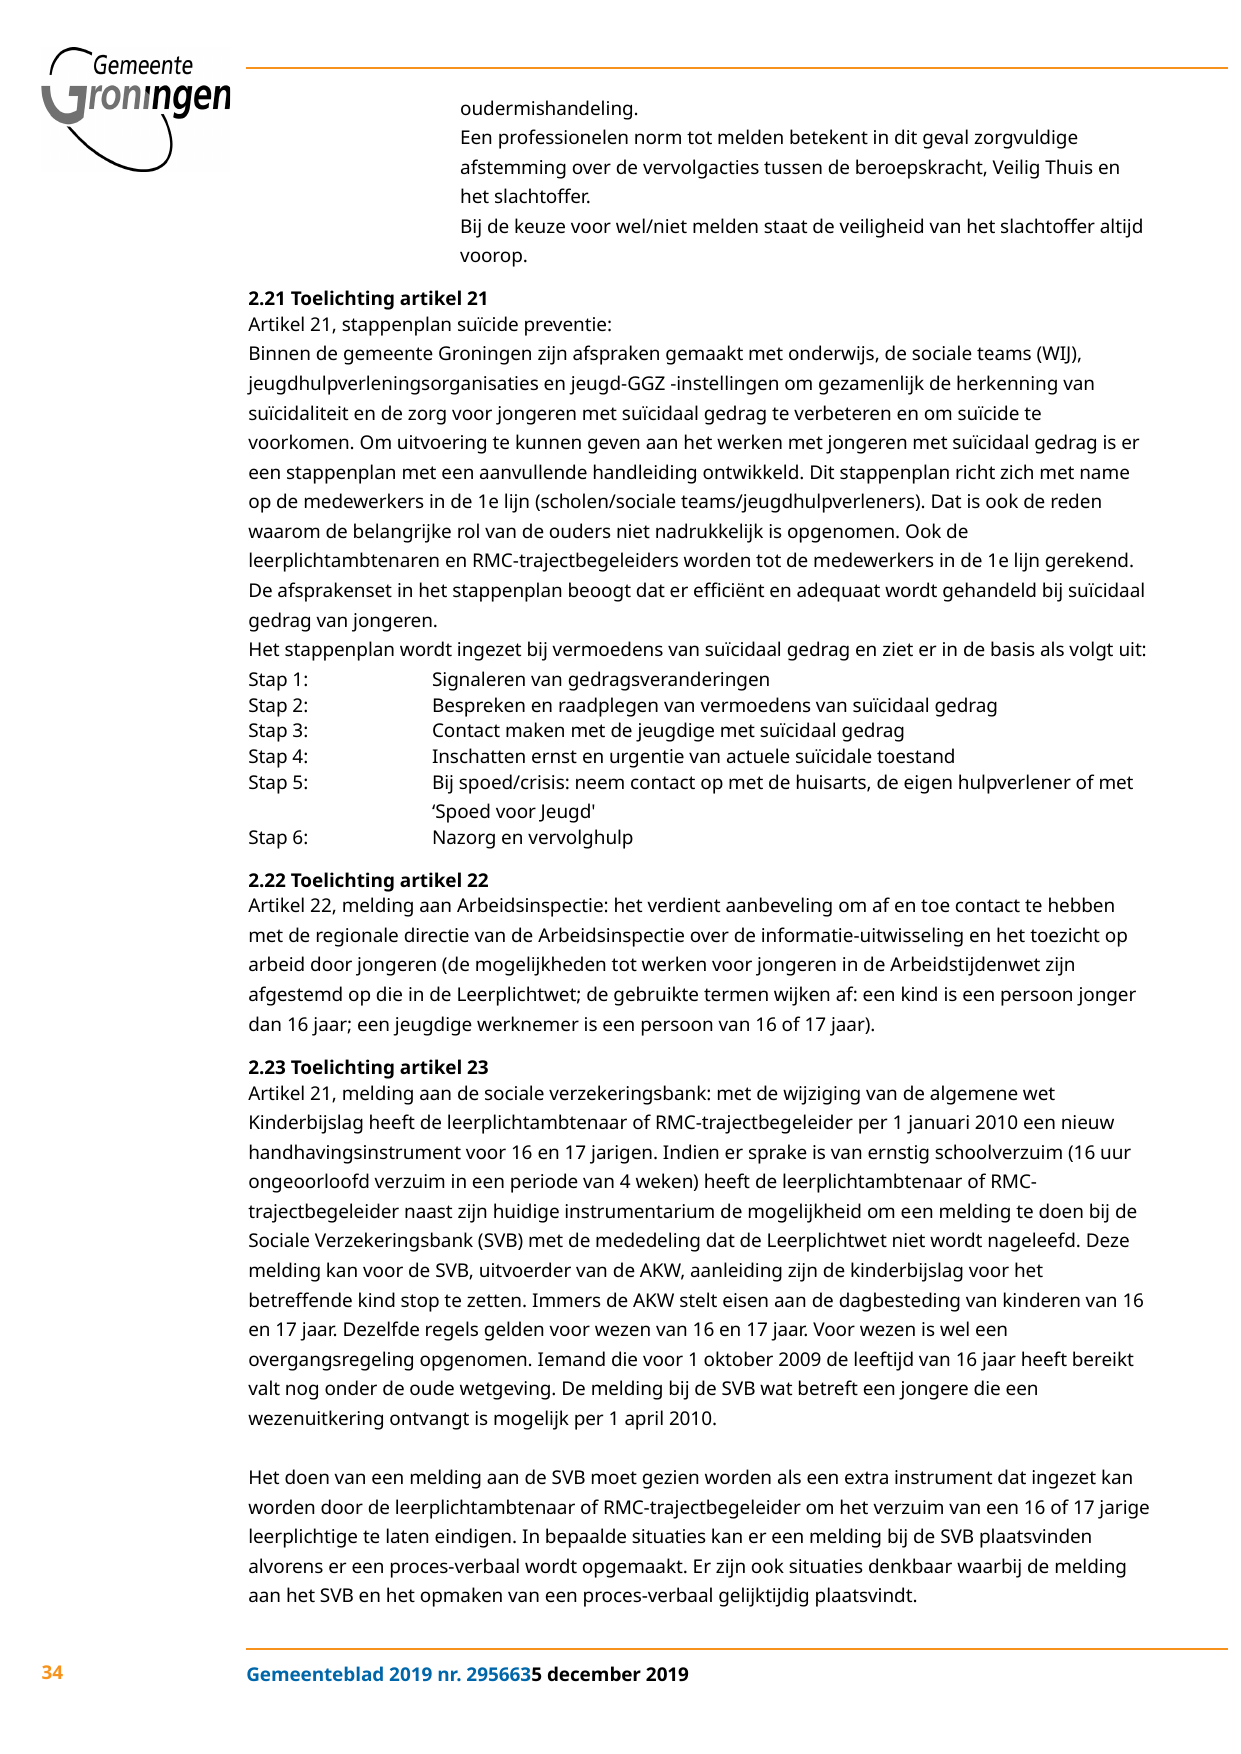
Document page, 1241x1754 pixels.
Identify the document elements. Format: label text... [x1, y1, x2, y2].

table_cell Stap 4: [248, 743, 432, 769]
table_cell Nazorg en vervolghulp [432, 824, 1152, 850]
table_cell Stap 5: [248, 769, 432, 824]
text Artikel 21, stappenplan suïcide preventie: [248, 311, 1152, 337]
text De afsprakenset in het stappenplan beoogt dat er efficiënt en adequaat wordt gehandeld bij suïcidaal gedrag van jongeren. [248, 577, 1152, 632]
table_cell Inschatten ernst en urgentie van actuele suïcidale toestand [432, 743, 1152, 769]
table_cell Stap 3: [248, 718, 432, 743]
text Artikel 22, melding aan Arbeidsinspectie: het verdient aanbeveling om af en toe contact te hebben met de regionale directie van de Arbeidsinspectie over de informatie-uitwisseling en het toezicht op arbeid door jongeren (de mogelijkheden tot werken voor jongeren in de Arbeidstijdenwet zijn afgestemd op die in de Leerplichtwet; de gebruikte termen wijken af: een kind is een persoon jonger dan 16 jaar; een jeugdige werknemer is een persoon van 16 of 17 jaar). [248, 892, 1152, 1037]
table_cell oudermishandeling. Een professionelen norm tot melden betekent in dit geval zorgvuldige afstemming over de vervolgacties tussen de beroepskracht, Veilig Thuis en het slachtoffer. Bij de keuze voor wel/niet melden staat de veiligheid van het slachtoffer altijd voorop. [460, 95, 1152, 268]
text Het doen van een melding aan de SVB moet gezien worden als een extra instrument dat ingezet kan worden door de leerplichtambtenaar of RMC-trajectbegeleider om het verzuim van een 16 of 17 jarige leerplichtige te laten eindigen. In bepaalde situaties kan er een melding bij de SVB plaatsvinden alvorens er een proces-verbaal wordt opgemaakt. Er zijn ook situaties denkbaar waarbij de melding aan het SVB en het opmaken van een proces-verbaal gelijktijdig plaatsvindt. [248, 1464, 1152, 1608]
table_cell Contact maken met de jeugdige met suïcidaal gedrag [432, 718, 1152, 743]
text Binnen de gemeente Groningen zijn afspraken gemaakt met onderwijs, de sociale teams (WIJ), jeugdhulpverleningsorganisaties en jeugd-GGZ -instellingen om gezamenlijk de herkenning van suïcidaliteit en de zorg voor jongeren met suïcidaal gedrag te verbeteren en om suïcide te voorkomen. Om uitvoering te kunnen geven aan het werken met jongeren met suïcidaal gedrag is er een stappenplan met een aanvullende handleiding ontwikkeld. Dit stappenplan richt zich met name op de medewerkers in de 1e lijn (scholen/sociale teams/jeugdhulpverleners). Dat is ook de reden waarom de belangrijke rol van de ouders niet nadrukkelijk is opgenomen. Ook de leerplichtambtenaren en RMC-trajectbegeleiders worden tot de medewerkers in de 1e lijn gerekend. [248, 341, 1152, 573]
picture [41, 47, 231, 172]
table_cell Stap 6: [248, 824, 432, 850]
text 2.21 Toelichting artikel 21 [248, 285, 1152, 311]
text Artikel 21, melding aan de sociale verzekeringsbank: met de wijziging van de algemene wet Kinderbijslag heeft de leerplichtambtenaar of RMC-trajectbegeleider per 1 januari 2010 een nieuw handhavingsinstrument voor 16 en 17 jarigen. Indien er sprake is van ernstig schoolverzuim (16 uur ongeoorloofd verzuim in een periode van 4 weken) heeft de leerplichtambtenaar of RMC-trajectbegeleider naast zijn huidige instrumentarium de mogelijkheid om een melding te doen bij de Sociale Verzekeringsbank (SVB) met de mededeling dat de Leerplichtwet niet wordt nageleefd. Deze melding kan voor de SVB, uitvoerder van de AKW, aanleiding zijn de kinderbijslag voor het betreffende kind stop te zetten. Immers de AKW stelt eisen aan de dagbesteding van kinderen van 16 en 17 jaar. Dezelfde regels gelden voor wezen van 16 en 17 jaar. Voor wezen is wel een overgangsregeling opgenomen. Iemand die voor 1 oktober 2009 de leeftijd van 16 jaar heeft bereikt valt nog onder de oude wetgeving. De melding bij de SVB wat betreft een jongere die een wezenuitkering ontvangt is mogelijk per 1 april 2010. [248, 1080, 1152, 1431]
text 2.22 Toelichting artikel 22 [248, 867, 1152, 892]
text Het stappenplan wordt ingezet bij vermoedens van suïcidaal gedrag en ziet er in de basis als volgt uit: [248, 636, 1152, 662]
table_cell Bespreken en raadplegen van vermoedens van suïcidaal gedrag [432, 692, 1152, 717]
table_cell [248, 95, 460, 268]
table_cell Stap 2: [248, 692, 432, 717]
table_header Signaleren van gedragsveranderingen [432, 666, 1152, 692]
table_cell Bij spoed/crisis: neem contact op met de huisarts, de eigen hulpverlener of met ‘Spoed voor Jeugd' [432, 769, 1152, 824]
text 2.23 Toelichting artikel 23 [248, 1054, 1152, 1080]
table_header Stap 1: [248, 666, 432, 692]
